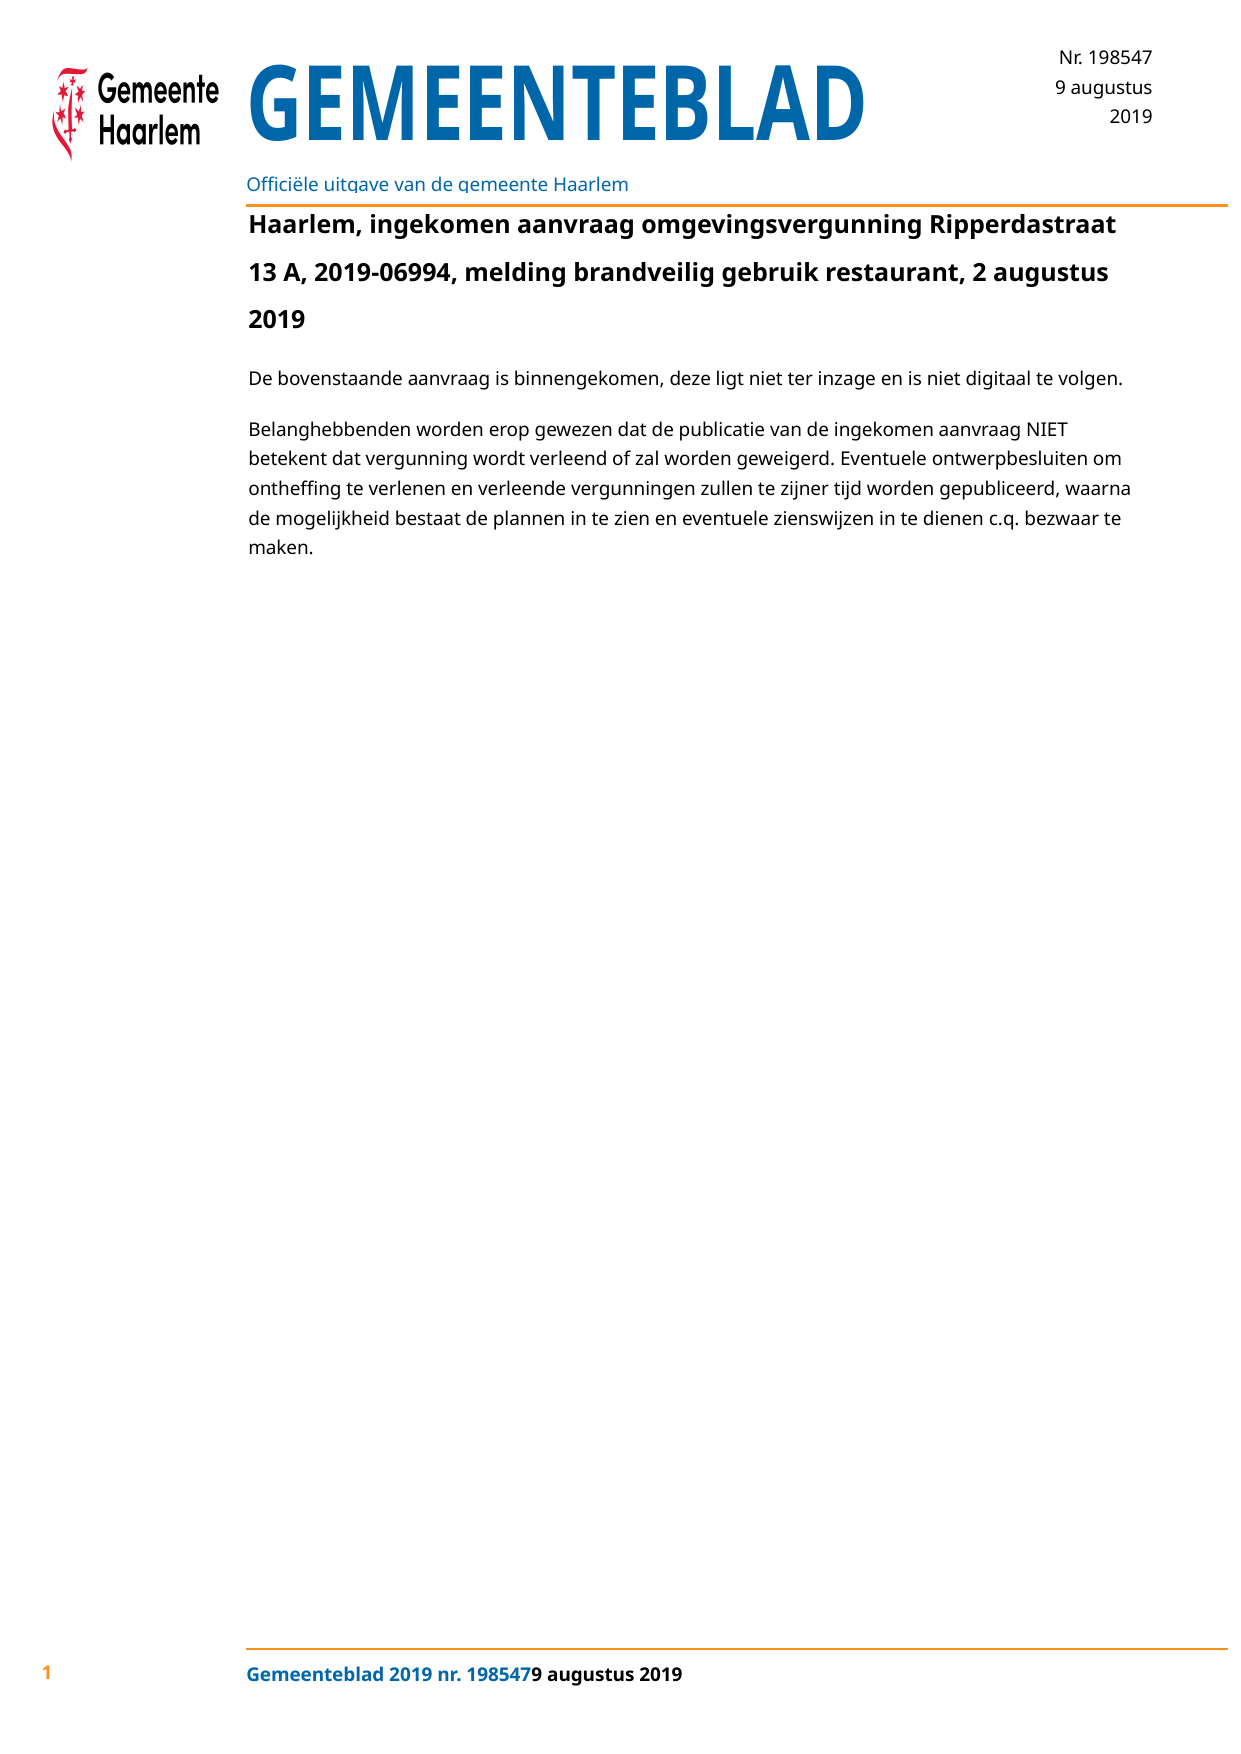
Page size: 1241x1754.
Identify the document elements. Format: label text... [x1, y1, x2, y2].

picture [41, 47, 231, 172]
text Haarlem, ingekomen aanvraag omgevingsvergunning Ripperdastraat 13 A, 2019-06994, melding brandveilig gebruik restaurant, 2 augustus 2019 [248, 207, 1152, 336]
text De bovenstaande aanvraag is binnengekomen, deze ligt niet ter inzage en is niet digitaal te volgen. [248, 366, 1152, 391]
text Belanghebbenden worden erop gewezen dat de publicatie van de ingekomen aanvraag NIET betekent dat vergunning wordt verleend of zal worden geweigerd. Eventuele ontwerpbesluiten om ontheffing te verlenen en verleende vergunningen zullen te zijner tijd worden gepubliceerd, waarna de mogelijkheid bestaat de plannen in te zien en eventuele zienswijzen in te dienen c.q. bezwaar te maken. [248, 416, 1152, 560]
